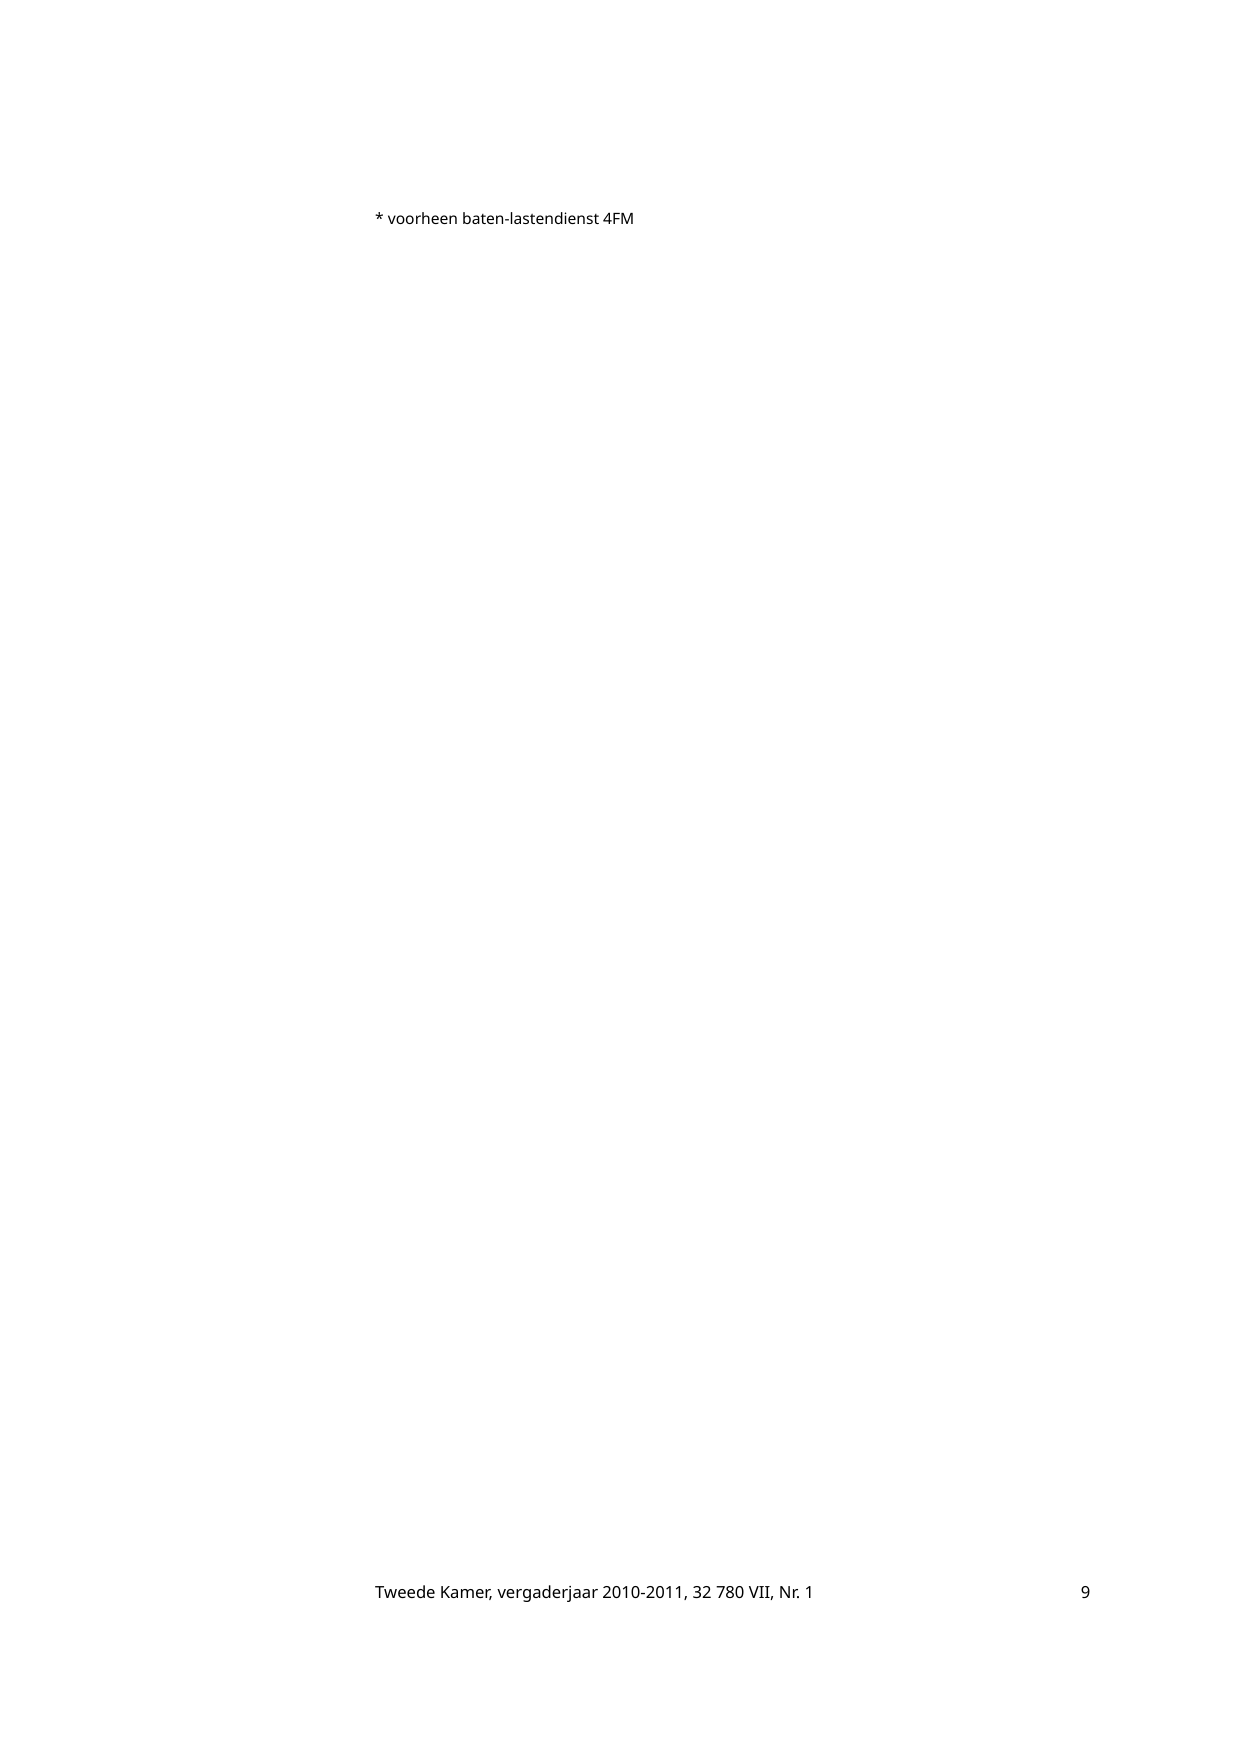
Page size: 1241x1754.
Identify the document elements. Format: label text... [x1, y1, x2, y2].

text * voorheen baten-lastendienst 4FM [375, 208, 1090, 229]
